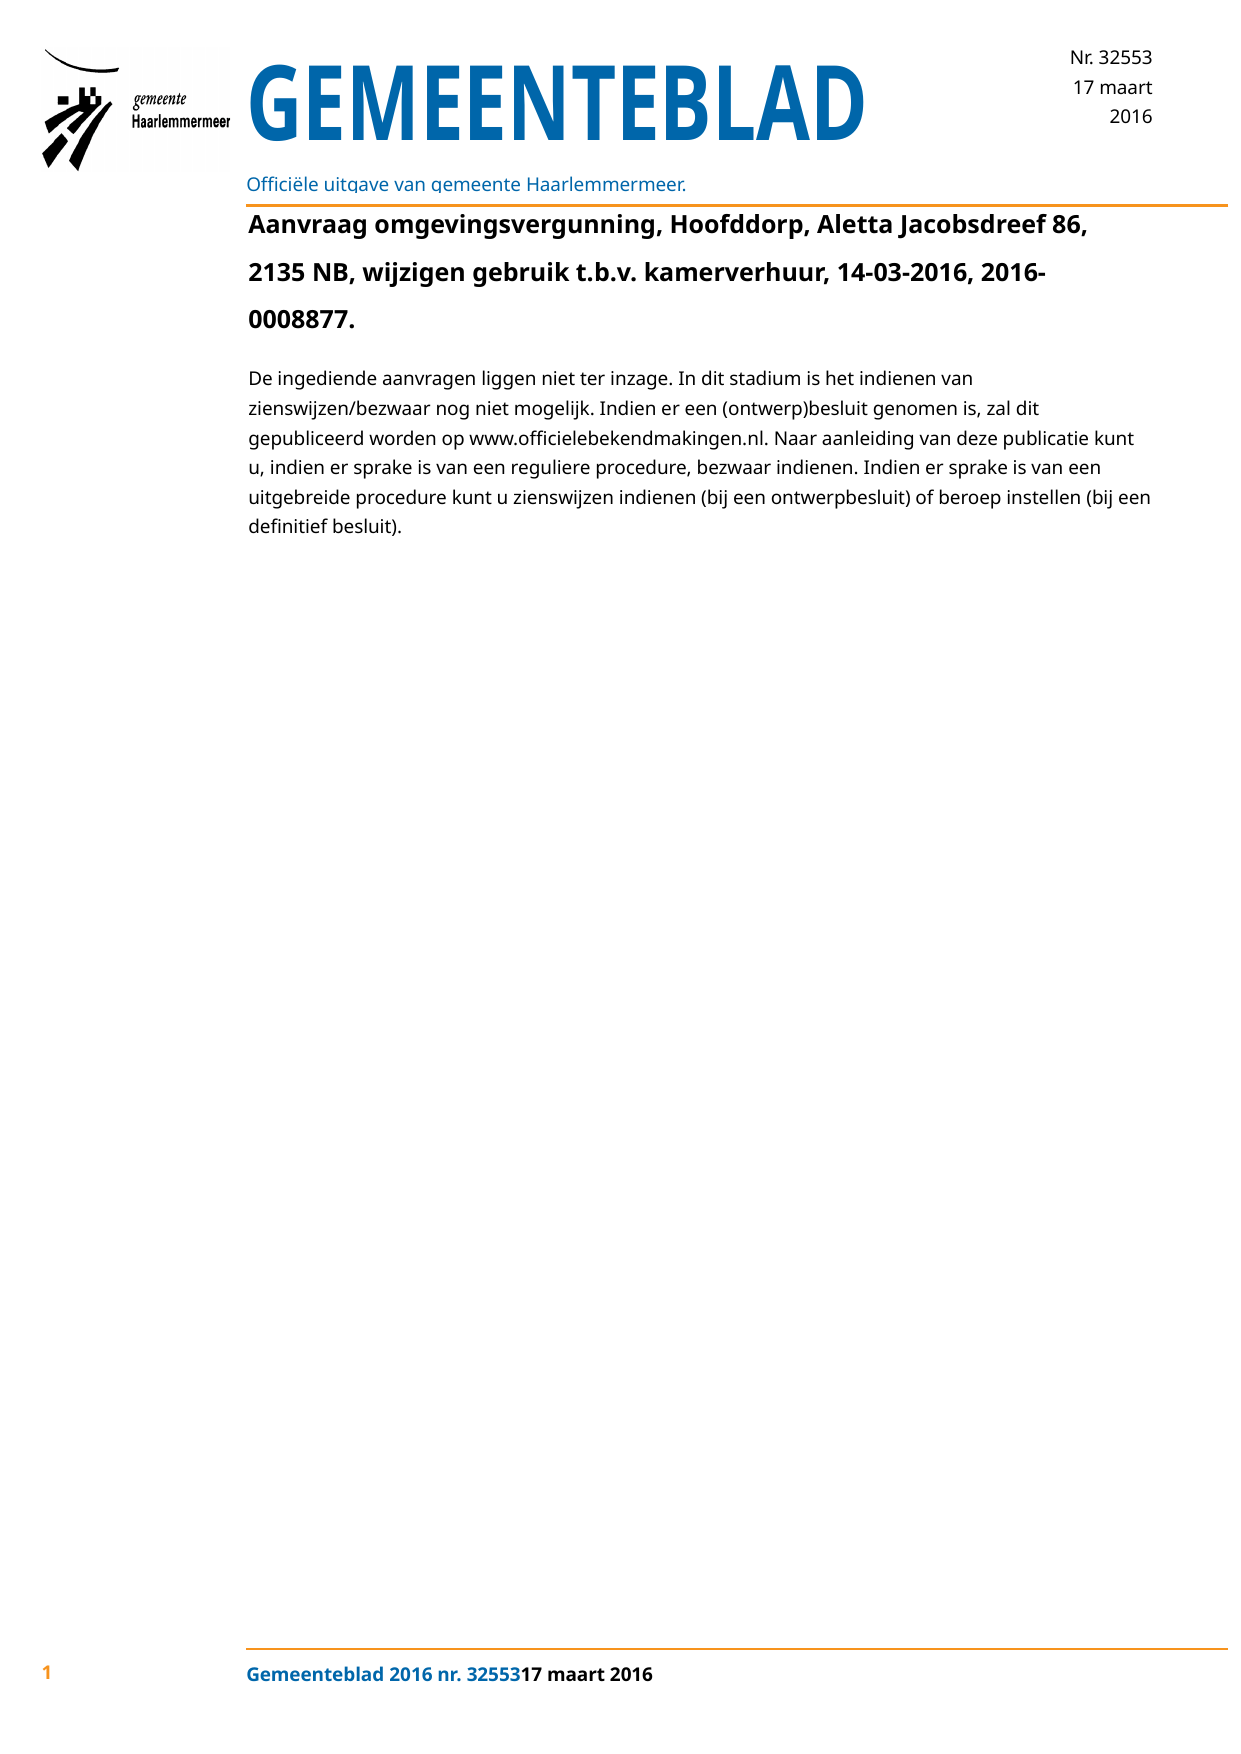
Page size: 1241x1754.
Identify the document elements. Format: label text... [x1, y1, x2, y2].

text De ingediende aanvragen liggen niet ter inzage. In dit stadium is het indienen van zienswijzen/bezwaar nog niet mogelijk. Indien er een (ontwerp)besluit genomen is, zal dit gepubliceerd worden op www.officielebekendmakingen.nl. Naar aanleiding van deze publicatie kunt u, indien er sprake is van een reguliere procedure, bezwaar indienen. Indien er sprake is van een uitgebreide procedure kunt u zienswijzen indienen (bij een ontwerpbesluit) of beroep instellen (bij een definitief besluit). [248, 366, 1152, 539]
picture [41, 47, 231, 172]
text Aanvraag omgevingsvergunning, Hoofddorp, Aletta Jacobsdreef 86, 2135 NB, wijzigen gebruik t.b.v. kamerverhuur, 14-03-2016, 2016-0008877. [248, 207, 1152, 336]
